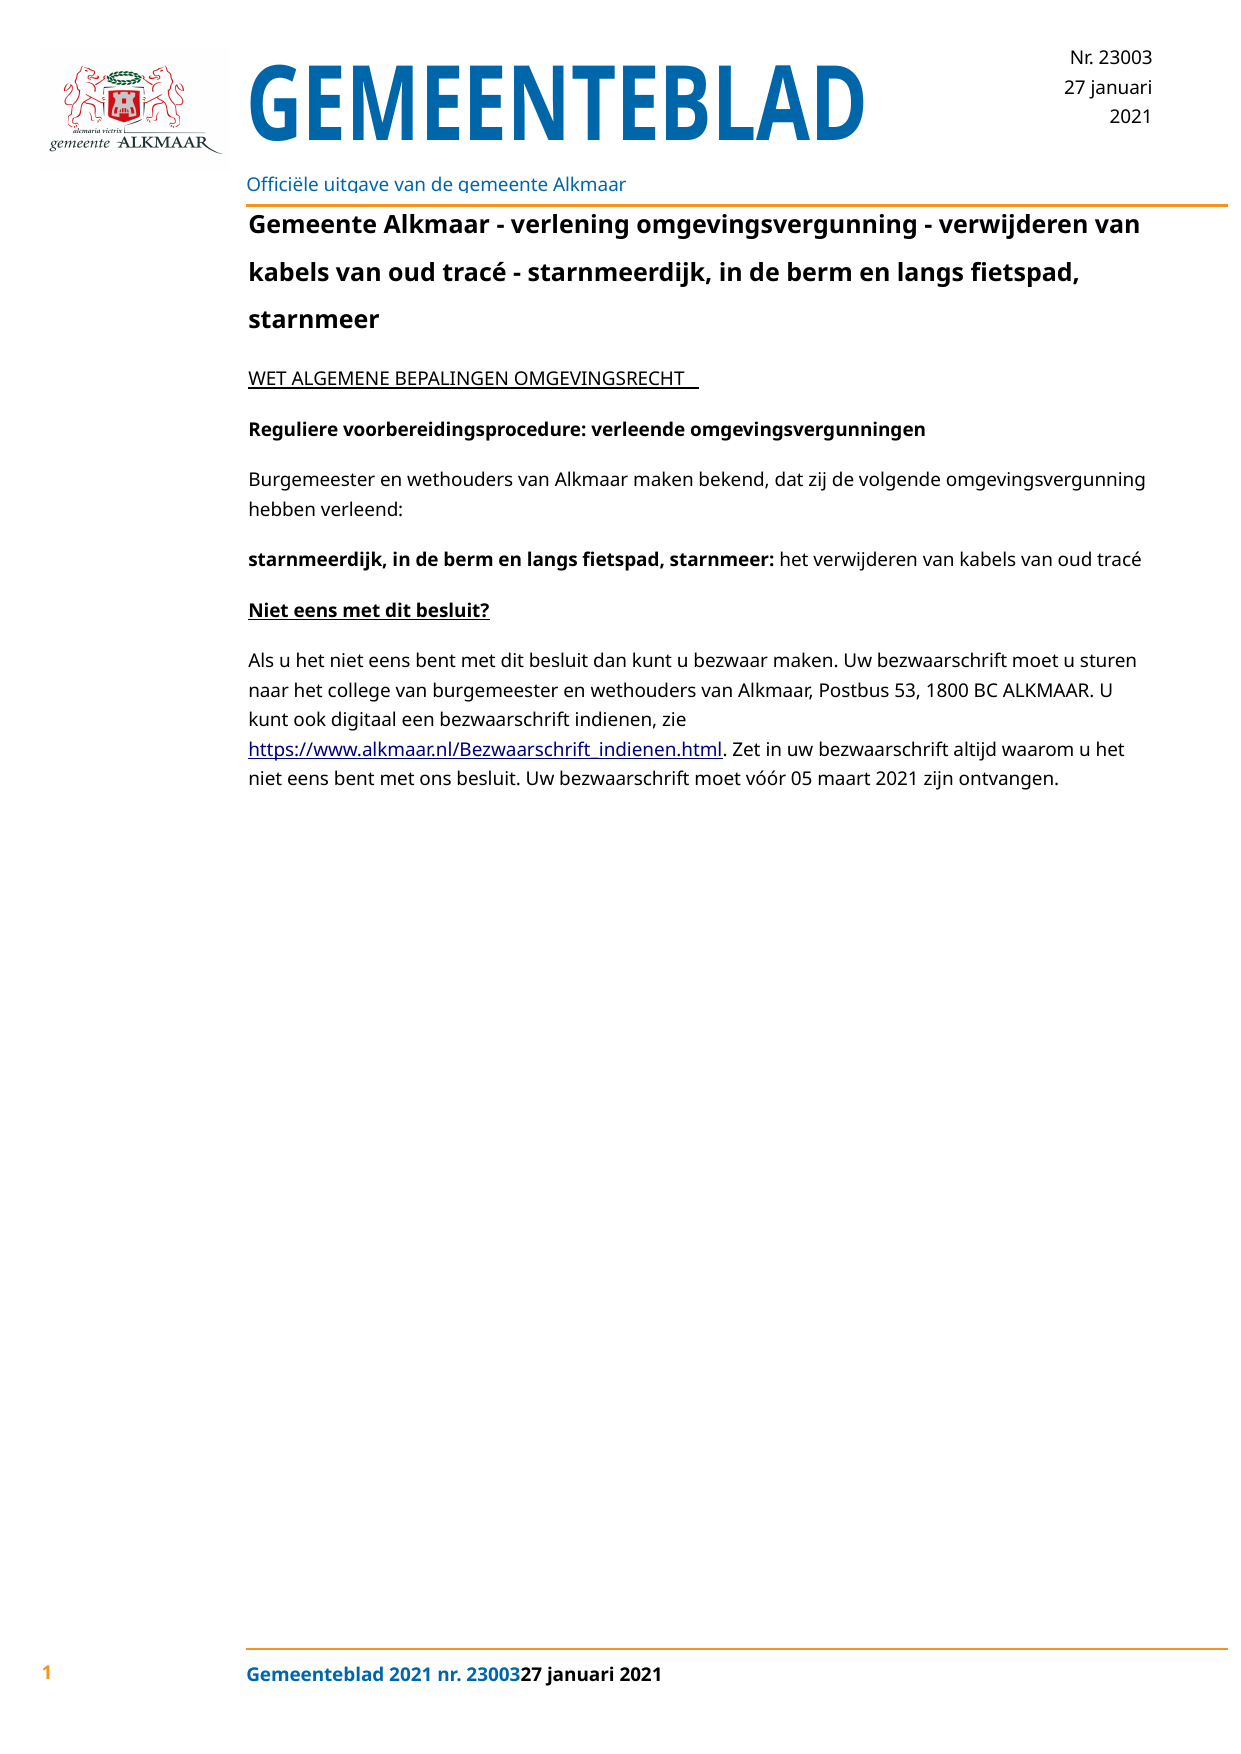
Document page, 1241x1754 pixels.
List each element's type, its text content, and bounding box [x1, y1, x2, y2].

text Als u het niet eens bent met dit besluit dan kunt u bezwaar maken. Uw bezwaarschrift moet u sturen naar het college van burgemeester en wethouders van Alkmaar, Postbus 53, 1800 BC ALKMAAR. U kunt ook digitaal een bezwaarschrift indienen, zie https://www.alkmaar.nl/Bezwaarschrift_indienen.html. Zet in uw bezwaarschrift altijd waarom u het niet eens bent met ons besluit. Uw bezwaarschrift moet vóór 05 maart 2021 zijn ontvangen. [248, 647, 1152, 791]
text starnmeerdijk, in de berm en langs fietspad, starnmeer: het verwijderen van kabels van oud tracé [248, 546, 1152, 572]
text Burgemeester en wethouders van Alkmaar maken bekend, dat zij de volgende omgevingsvergunning hebben verleend: [248, 466, 1152, 522]
text WET ALGEMENE BEPALINGEN OMGEVINGSRECHT [248, 366, 1152, 391]
text Gemeente Alkmaar - verlening omgevingsvergunning - verwijderen van kabels van oud tracé - starnmeerdijk, in de berm en langs fietspad, starnmeer [248, 207, 1152, 336]
picture [41, 47, 231, 172]
text Niet eens met dit besluit? [248, 597, 1152, 622]
text Reguliere voorbereidingsprocedure: verleende omgevingsvergunningen [248, 416, 1152, 442]
